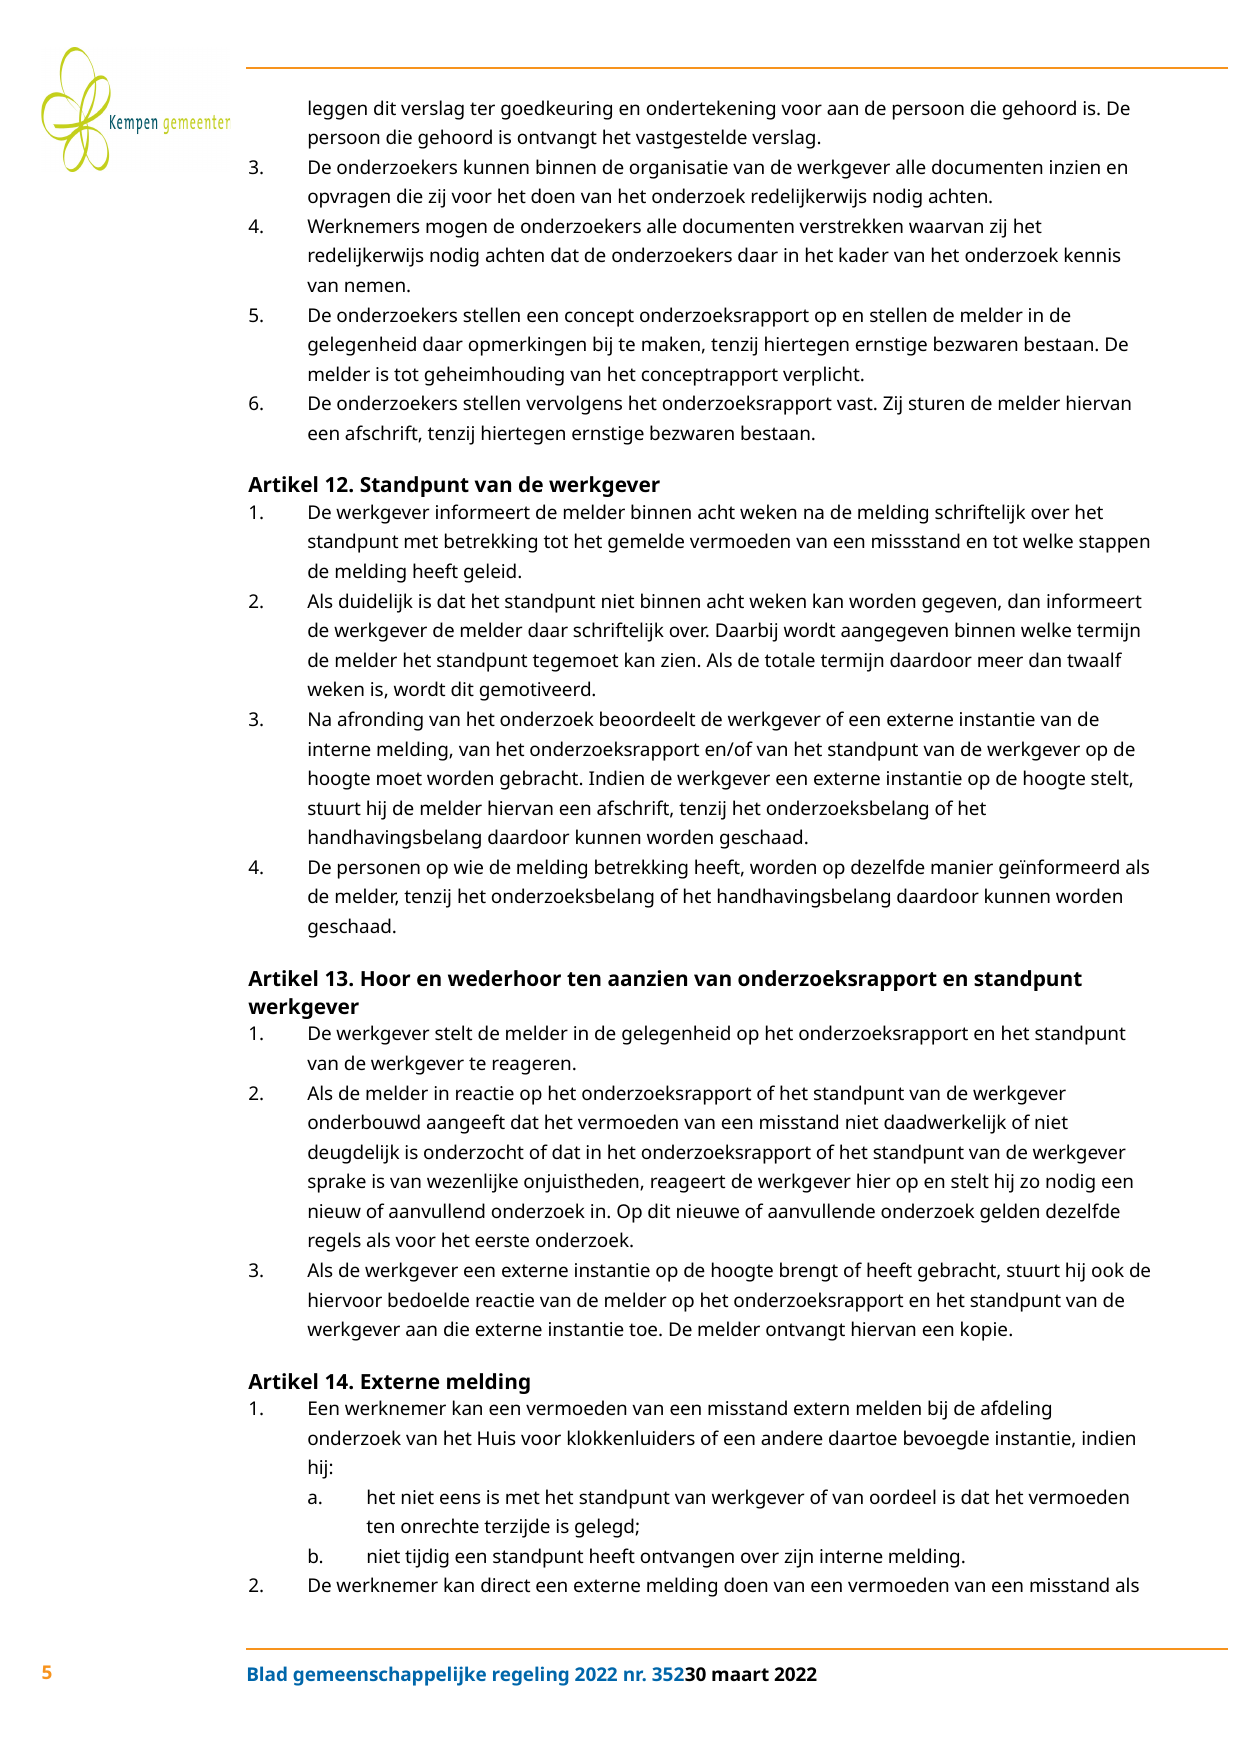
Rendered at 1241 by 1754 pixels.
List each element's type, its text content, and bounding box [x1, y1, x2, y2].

list De personen op wie de melding betrekking heeft, worden op dezelfde manier geïnformeerd als de melder, tenzij het onderzoeksbelang of het handhavingsbelang daardoor kunnen worden geschaad. [248, 854, 1152, 939]
list De onderzoekers stellen vervolgens het onderzoeksrapport vast. Zij sturen de melder hiervan een afschrift, tenzij hiertegen ernstige bezwaren bestaan. [248, 391, 1152, 446]
list De werkgever stelt de melder in de gelegenheid op het onderzoeksrapport en het standpunt van de werkgever te reageren. [248, 1021, 1152, 1076]
list leggen dit verslag ter goedkeuring en ondertekening voor aan de persoon die gehoord is. De persoon die gehoord is ontvangt het vastgestelde verslag. [248, 95, 1152, 150]
list niet tijdig een standpunt heeft ontvangen over zijn interne melding. [307, 1543, 1152, 1569]
text Artikel 14. Externe melding [248, 1367, 1152, 1395]
list Als de melder in reactie op het onderzoeksrapport of het standpunt van de werkgever onderbouwd aangeeft dat het vermoeden van een misstand niet daadwerkelijk of niet deugdelijk is onderzocht of dat in het onderzoeksrapport of het standpunt van de werkgever sprake is van wezenlijke onjuistheden, reageert de werkgever hier op en stelt hij zo nodig een nieuw of aanvullend onderzoek in. Op dit nieuwe of aanvullende onderzoek gelden dezelfde regels als voor het eerste onderzoek. [248, 1080, 1152, 1253]
list De onderzoekers stellen een concept onderzoeksrapport op en stellen de melder in de gelegenheid daar opmerkingen bij te maken, tenzij hiertegen ernstige bezwaren bestaan. De melder is tot geheimhouding van het conceptrapport verplicht. [248, 302, 1152, 387]
list Als duidelijk is dat het standpunt niet binnen acht weken kan worden gegeven, dan informeert de werkgever de melder daar schriftelijk over. Daarbij wordt aangegeven binnen welke termijn de melder het standpunt tegemoet kan zien. Als de totale termijn daardoor meer dan twaalf weken is, wordt dit gemotiveerd. [248, 588, 1152, 702]
list Een werknemer kan een vermoeden van een misstand extern melden bij de afdeling onderzoek van het Huis voor klokkenluiders of een andere daartoe bevoegde instantie, indien hij: [248, 1395, 1152, 1480]
list Na afronding van het onderzoek beoordeelt de werkgever of een externe instantie van de interne melding, van het onderzoeksrapport en/of van het standpunt van de werkgever op de hoogte moet worden gebracht. Indien de werkgever een externe instantie op de hoogte stelt, stuurt hij de melder hiervan een afschrift, tenzij het onderzoeksbelang of het handhavingsbelang daardoor kunnen worden geschaad. [248, 706, 1152, 850]
text Artikel 12. Standpunt van de werkgever [248, 471, 1152, 499]
list Werknemers mogen de onderzoekers alle documenten verstrekken waarvan zij het redelijkerwijs nodig achten dat de onderzoekers daar in het kader van het onderzoek kennis van nemen. [248, 213, 1152, 298]
list De werkgever informeert de melder binnen acht weken na de melding schriftelijk over het standpunt met betrekking tot het gemelde vermoeden van een missstand en tot welke stappen de melding heeft geleid. [248, 499, 1152, 584]
list Als de werkgever een externe instantie op de hoogte brengt of heeft gebracht, stuurt hij ook de hiervoor bedoelde reactie van de melder op het onderzoeksrapport en het standpunt van de werkgever aan die externe instantie toe. De melder ontvangt hiervan een kopie. [248, 1257, 1152, 1342]
picture [41, 47, 231, 172]
list het niet eens is met het standpunt van werkgever of van oordeel is dat het vermoeden ten onrechte terzijde is gelegd; [307, 1484, 1152, 1539]
text Artikel 13. Hoor en wederhoor ten aanzien van onderzoeksrapport en standpunt werkgever [248, 964, 1152, 1021]
list De werknemer kan direct een externe melding doen van een vermoeden van een misstand als [248, 1573, 1152, 1598]
list De onderzoekers kunnen binnen de organisatie van de werkgever alle documenten inzien en opvragen die zij voor het doen van het onderzoek redelijkerwijs nodig achten. [248, 154, 1152, 209]
